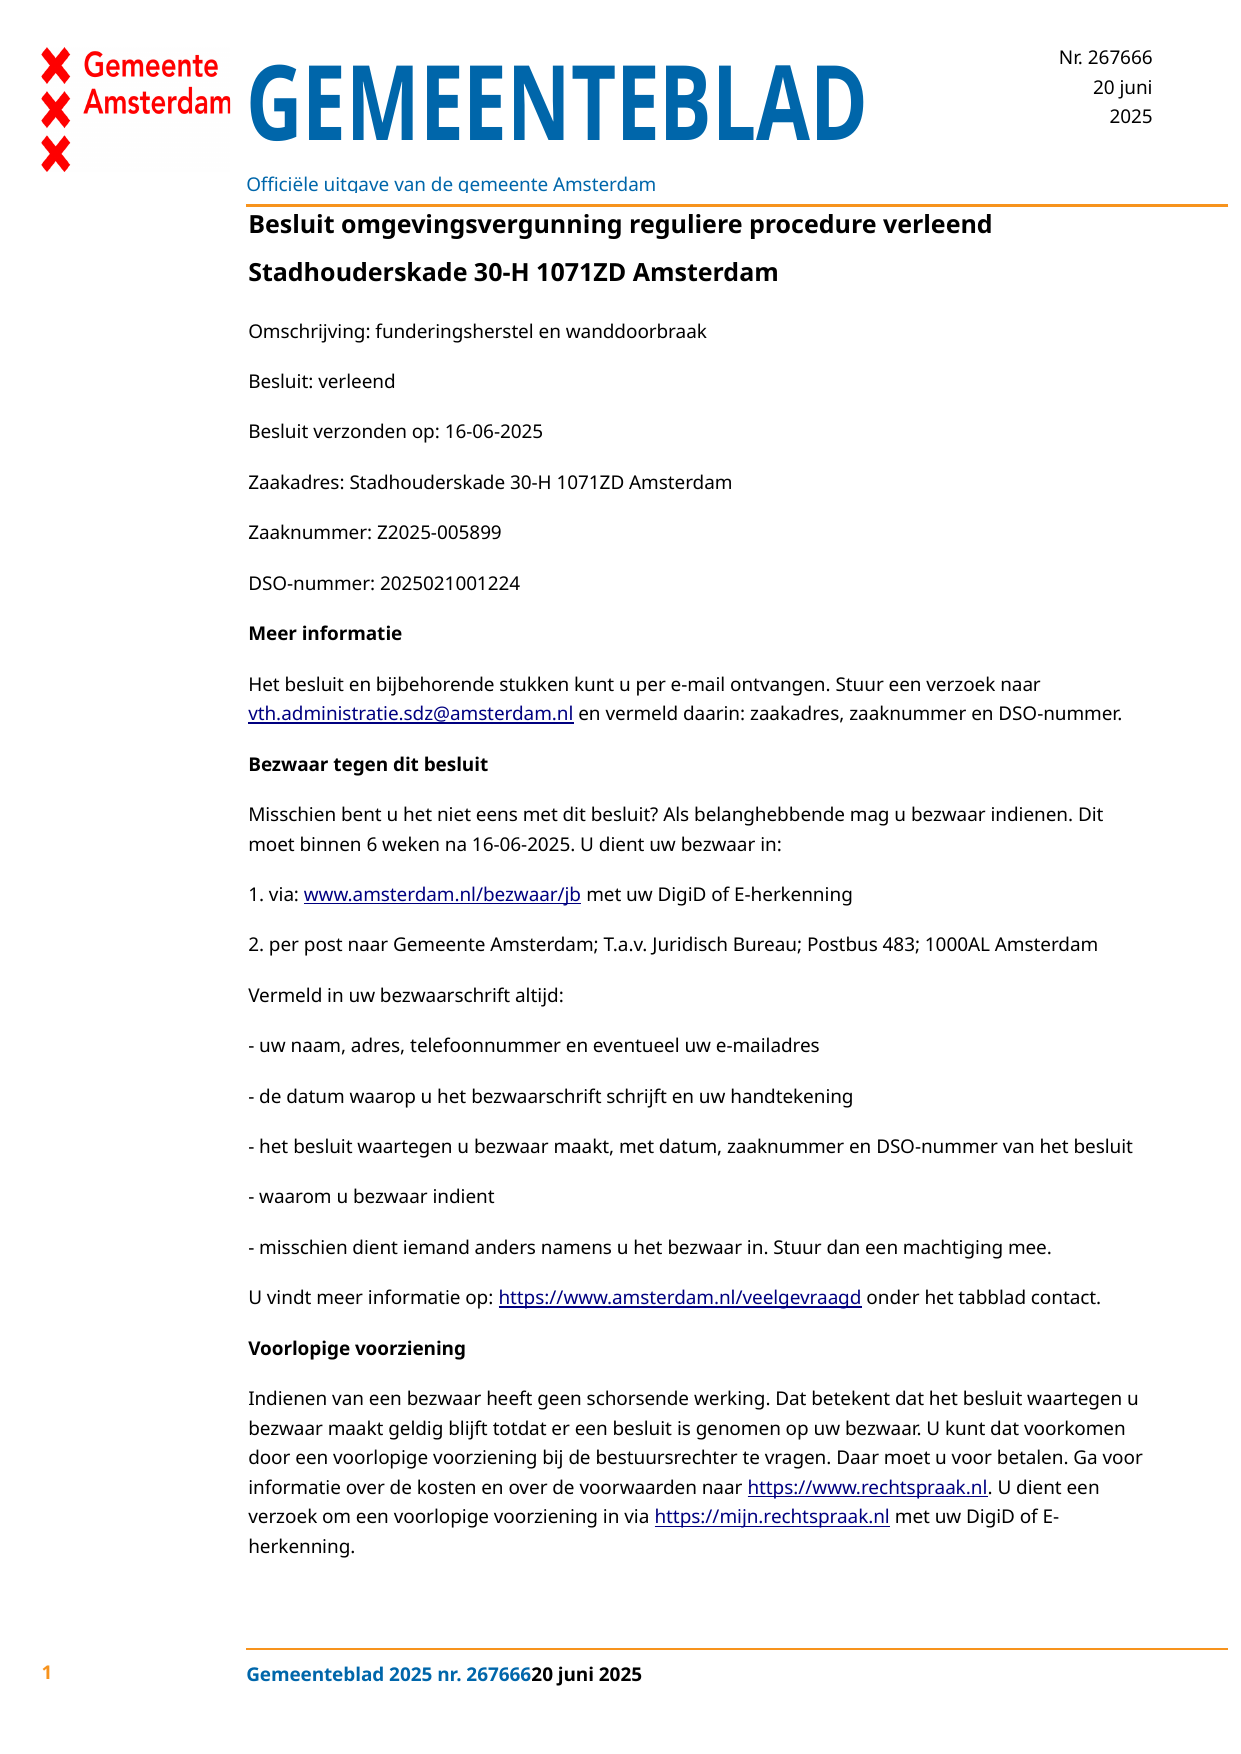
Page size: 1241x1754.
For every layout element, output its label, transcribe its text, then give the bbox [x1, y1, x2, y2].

text Indienen van een bezwaar heeft geen schorsende werking. Dat betekent dat het besluit waartegen u bezwaar maakt geldig blijft totdat er een besluit is genomen op uw bezwaar. U kunt dat voorkomen door een voorlopige voorziening bij de bestuursrechter te vragen. Daar moet u voor betalen. Ga voor informatie over de kosten en over de voorwaarden naar https://www.rechtspraak.nl. U dient een verzoek om een voorlopige voorziening in via https://mijn.rechtspraak.nl met uw DigiD of E-herkenning. [248, 1385, 1152, 1559]
text Omschrijving: funderingsherstel en wanddoorbraak [248, 318, 1152, 344]
text Meer informatie [248, 620, 1152, 646]
text Vermeld in uw bezwaarschrift altijd: [248, 982, 1152, 1008]
text - de datum waarop u het bezwaarschrift schrijft en uw handtekening [248, 1083, 1152, 1109]
text - waarom u bezwaar indient [248, 1184, 1152, 1209]
text Zaaknummer: Z2025-005899 [248, 519, 1152, 545]
text DSO-nummer: 2025021001224 [248, 570, 1152, 596]
text Het besluit en bijbehorende stukken kunt u per e-mail ontvangen. Stuur een verzoek naar vth.administratie.sdz@amsterdam.nl en vermeld daarin: zaakadres, zaaknummer en DSO-nummer. [248, 671, 1152, 726]
text Misschien bent u het niet eens met dit besluit? Als belanghebbende mag u bezwaar indienen. Dit moet binnen 6 weken na 16-06-2025. U dient uw bezwaar in: [248, 801, 1152, 857]
text 2. per post naar Gemeente Amsterdam; T.a.v. Juridisch Bureau; Postbus 483; 1000AL Amsterdam [248, 932, 1152, 957]
text Besluit: verleend [248, 368, 1152, 394]
text Bezwaar tegen dit besluit [248, 751, 1152, 777]
text Zaakadres: Stadhouderskade 30-H 1071ZD Amsterdam [248, 469, 1152, 495]
text Besluit omgevingsvergunning reguliere procedure verleend Stadhouderskade 30-H 1071ZD Amsterdam [248, 207, 1152, 288]
picture [41, 47, 231, 172]
text U vindt meer informatie op: https://www.amsterdam.nl/veelgevraagd onder het tabblad contact. [248, 1284, 1152, 1310]
text - misschien dient iemand anders namens u het bezwaar in. Stuur dan een machtiging mee. [248, 1234, 1152, 1260]
text Voorlopige voorziening [248, 1335, 1152, 1361]
text 1. via: www.amsterdam.nl/bezwaar/jb met uw DigiD of E-herkenning [248, 881, 1152, 907]
text - het besluit waartegen u bezwaar maakt, met datum, zaaknummer en DSO-nummer van het besluit [248, 1133, 1152, 1159]
text Besluit verzonden op: 16-06-2025 [248, 419, 1152, 444]
text - uw naam, adres, telefoonnummer en eventueel uw e-mailadres [248, 1032, 1152, 1058]
